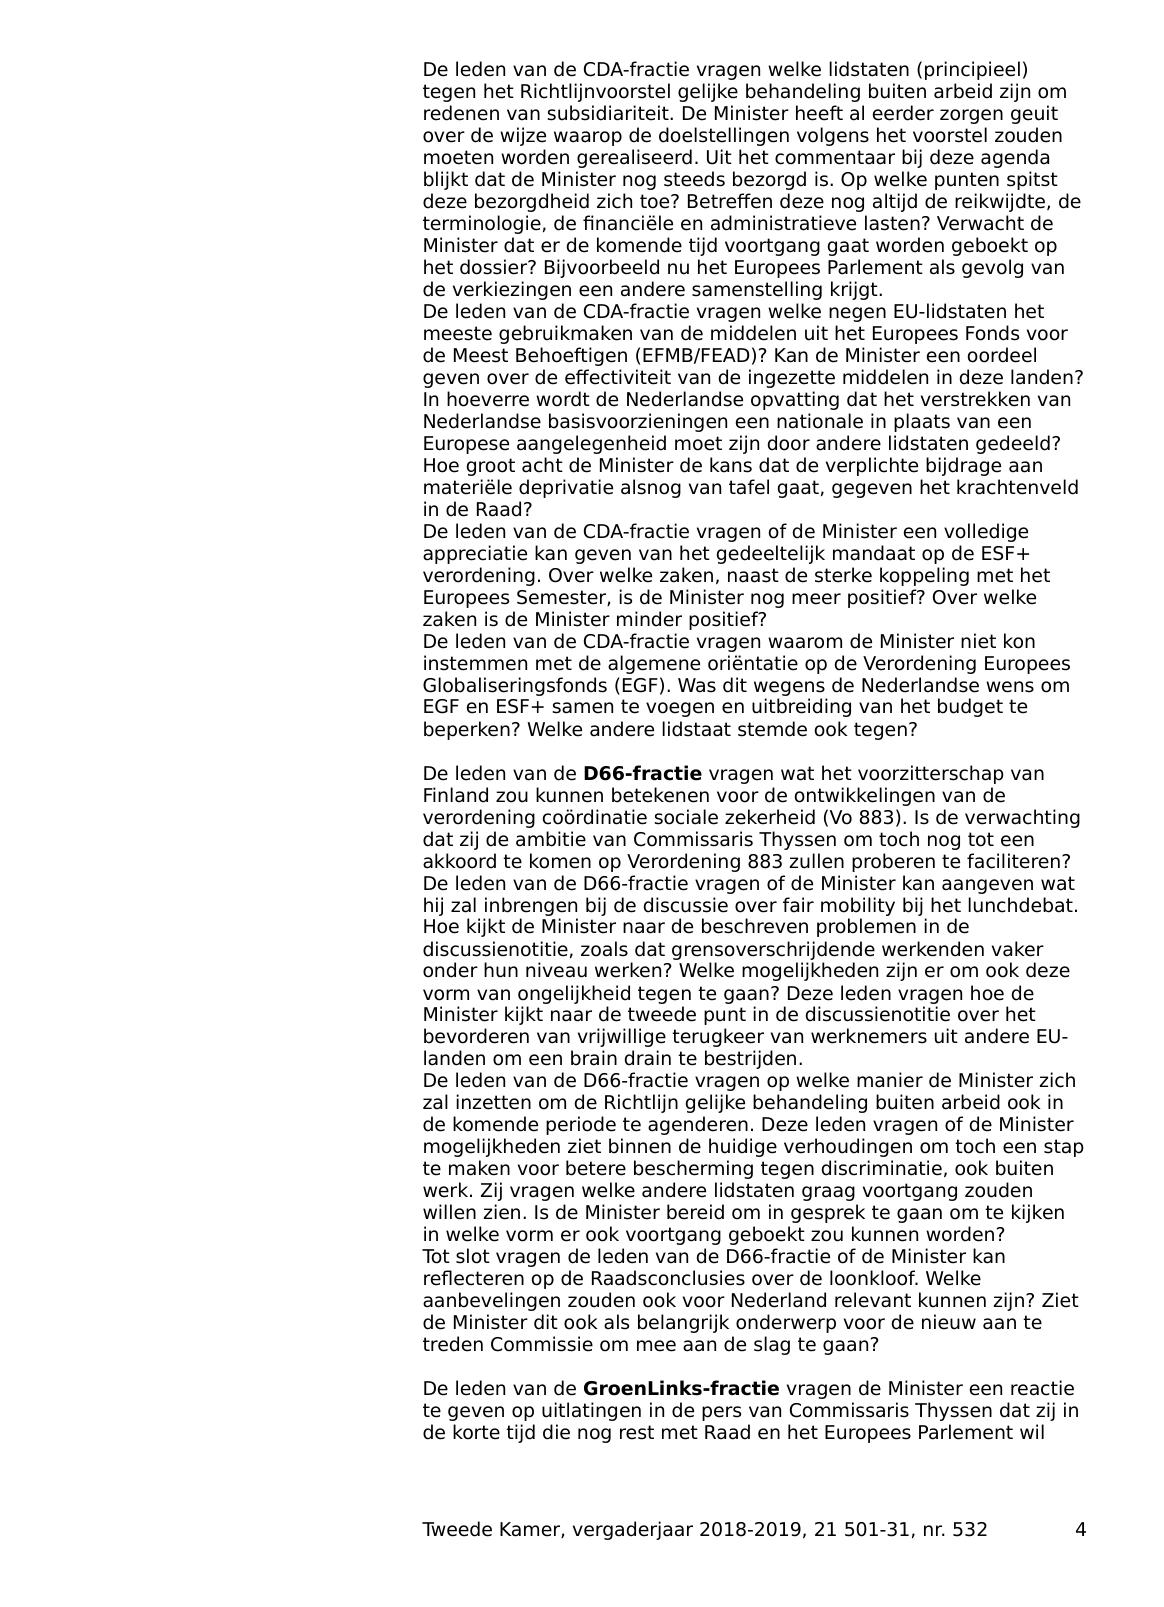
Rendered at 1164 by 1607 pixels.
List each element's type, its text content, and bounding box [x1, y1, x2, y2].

text De leden van de CDA-fractie vragen of de Minister een volledige appreciatie kan geven van het gedeeltelijk mandaat op de ESF+ verordening. Over welke zaken, naast de sterke koppeling met het Europees Semester, is de Minister nog meer positief? Over welke zaken is de Minister minder positief? [422, 521, 1087, 631]
text De leden van de D66-fractie vragen wat het voorzitterschap van Finland zou kunnen betekenen voor de ontwikkelingen van de verordening coördinatie sociale zekerheid (Vo 883). Is de verwachting dat zij de ambitie van Commissaris Thyssen om toch nog tot een akkoord te komen op Verordening 883 zullen proberen te faciliteren? [422, 763, 1087, 872]
text De leden van de CDA-fractie vragen welke negen EU-lidstaten het meeste gebruikmaken van de middelen uit het Europees Fonds voor de Meest Behoeftigen (EFMB/FEAD)? Kan de Minister een oordeel geven over de effectiviteit van de ingezette middelen in deze landen? In hoeverre wordt de Nederlandse opvatting dat het verstrekken van Nederlandse basisvoorzieningen een nationale in plaats van een Europese aangelegenheid moet zijn door andere lidstaten gedeeld? Hoe groot acht de Minister de kans dat de verplichte bijdrage aan materiële deprivatie alsnog van tafel gaat, gegeven het krachtenveld in de Raad? [422, 301, 1087, 521]
text De leden van de GroenLinks-fractie vragen de Minister een reactie te geven op uitlatingen in de pers van Commissaris Thyssen dat zij in de korte tijd die nog rest met Raad en het Europees Parlement wil [422, 1378, 1087, 1444]
text Tot slot vragen de leden van de D66-fractie of de Minister kan reflecteren op de Raadsconclusies over de loonkloof. Welke aanbevelingen zouden ook voor Nederland relevant kunnen zijn? Ziet de Minister dit ook als belangrijk onderwerp voor de nieuw aan te treden Commissie om mee aan de slag te gaan? [422, 1246, 1087, 1356]
text De leden van de CDA-fractie vragen welke lidstaten (principieel) tegen het Richtlijnvoorstel gelijke behandeling buiten arbeid zijn om redenen van subsidiariteit. De Minister heeft al eerder zorgen geuit over de wijze waarop de doelstellingen volgens het voorstel zouden moeten worden gerealiseerd. Uit het commentaar bij deze agenda blijkt dat de Minister nog steeds bezorgd is. Op welke punten spitst deze bezorgdheid zich toe? Betreffen deze nog altijd de reikwijdte, de terminologie, de financiële en administratieve lasten? Verwacht de Minister dat er de komende tijd voortgang gaat worden geboekt op het dossier? Bijvoorbeeld nu het Europees Parlement als gevolg van de verkiezingen een andere samenstelling krijgt. [422, 59, 1087, 301]
text De leden van de CDA-fractie vragen waarom de Minister niet kon instemmen met de algemene oriëntatie op de Verordening Europees Globaliseringsfonds (EGF). Was dit wegens de Nederlandse wens om EGF en ESF+ samen te voegen en uitbreiding van het budget te beperken? Welke andere lidstaat stemde ook tegen? [422, 631, 1087, 740]
text De leden van de D66-fractie vragen op welke manier de Minister zich zal inzetten om de Richtlijn gelijke behandeling buiten arbeid ook in de komende periode te agenderen. Deze leden vragen of de Minister mogelijkheden ziet binnen de huidige verhoudingen om toch een stap te maken voor betere bescherming tegen discriminatie, ook buiten werk. Zij vragen welke andere lidstaten graag voortgang zouden willen zien. Is de Minister bereid om in gesprek te gaan om te kijken in welke vorm er ook voortgang geboekt zou kunnen worden? [422, 1070, 1087, 1246]
text De leden van de D66-fractie vragen of de Minister kan aangeven wat hij zal inbrengen bij de discussie over fair mobility bij het lunchdebat. Hoe kijkt de Minister naar de beschreven problemen in de discussienotitie, zoals dat grensoverschrijdende werkenden vaker onder hun niveau werken? Welke mogelijkheden zijn er om ook deze vorm van ongelijkheid tegen te gaan? Deze leden vragen hoe de Minister kijkt naar de tweede punt in de discussienotitie over het bevorderen van vrijwillige terugkeer van werknemers uit andere EU-landen om een brain drain te bestrijden. [422, 872, 1087, 1070]
